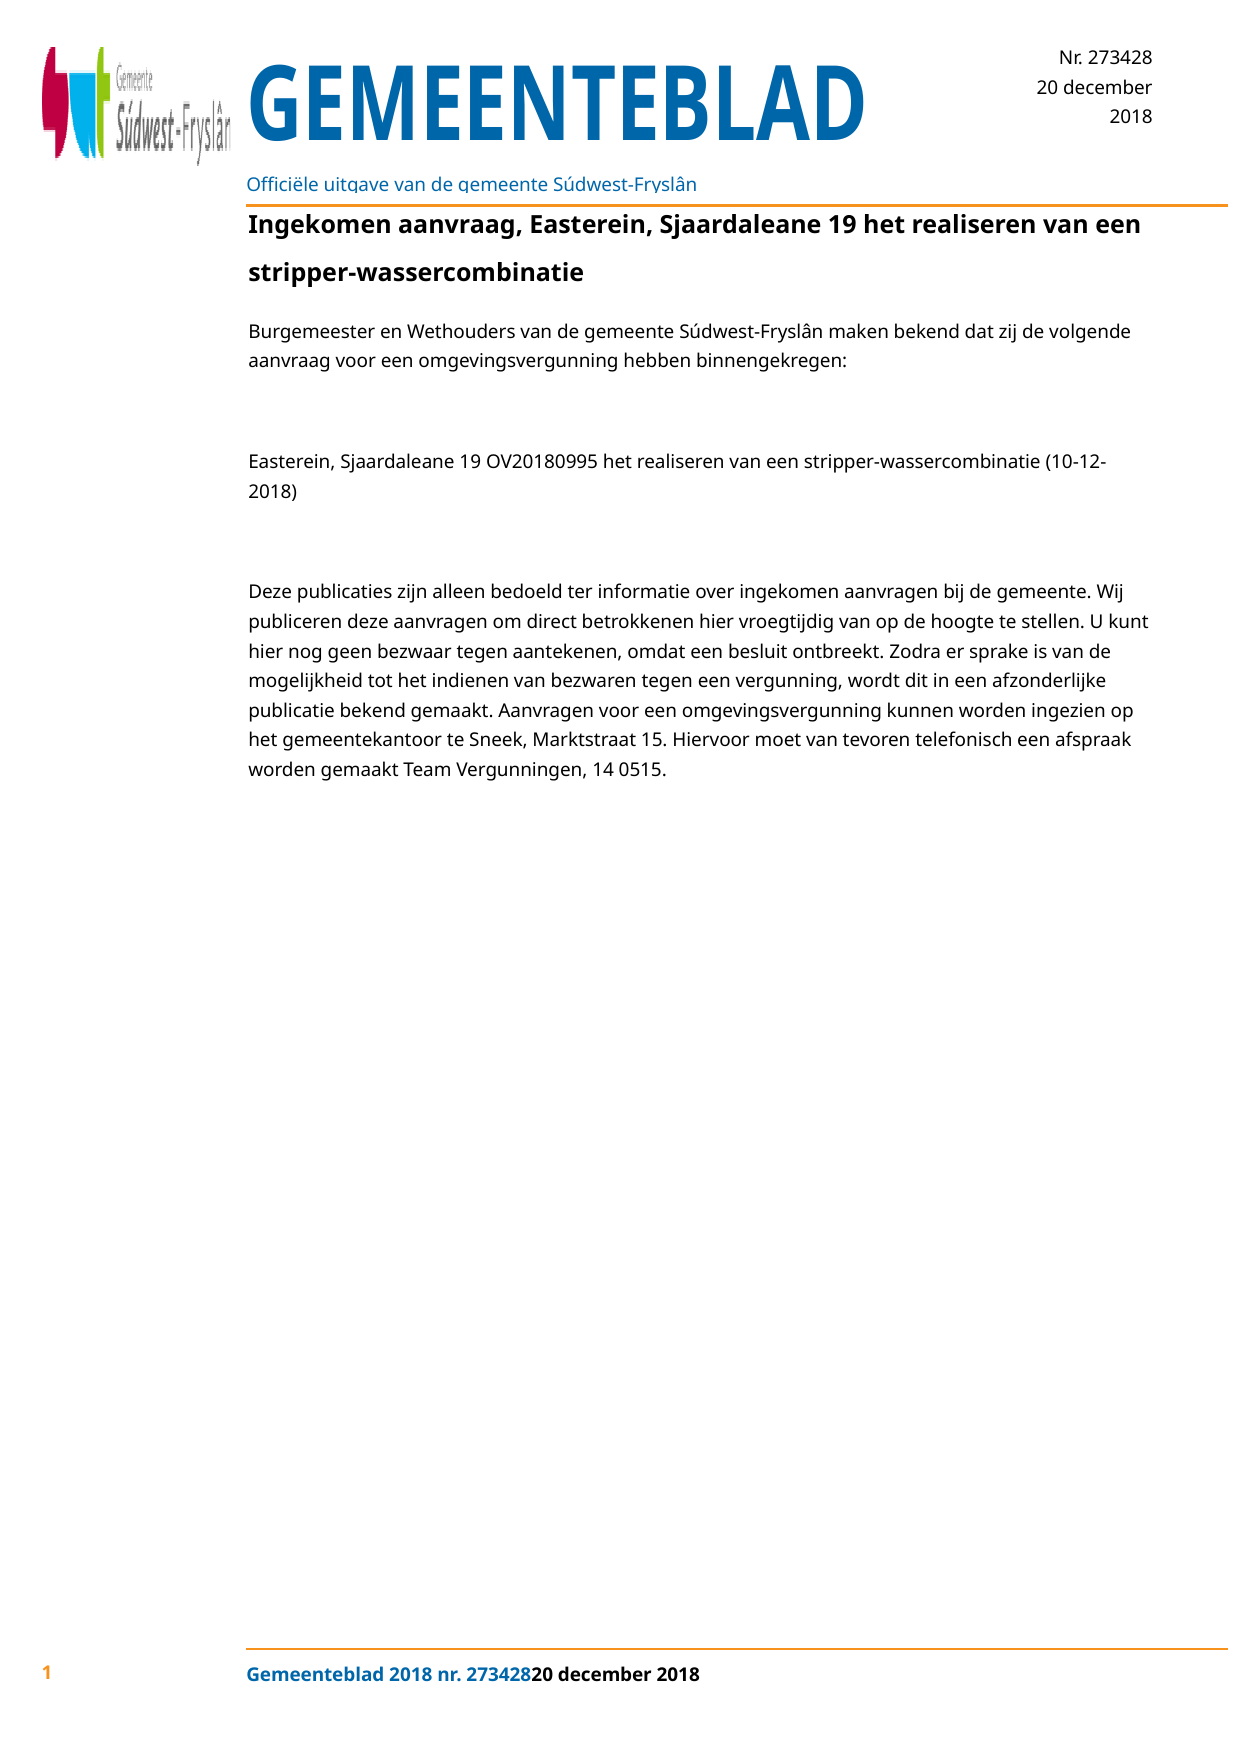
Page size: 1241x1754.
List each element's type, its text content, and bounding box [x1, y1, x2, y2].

text Easterein, Sjaardaleane 19 OV20180995 het realiseren van een stripper-wassercombinatie (10-12-2018) [248, 448, 1152, 504]
text Deze publicaties zijn alleen bedoeld ter informatie over ingekomen aanvragen bij de gemeente. Wij publiceren deze aanvragen om direct betrokkenen hier vroegtijdig van op de hoogte te stellen. U kunt hier nog geen bezwaar tegen aantekenen, omdat een besluit ontbreekt. Zodra er sprake is van de mogelijkheid tot het indienen van bezwaren tegen een vergunning, wordt dit in een afzonderlijke publicatie bekend gemaakt. Aanvragen voor een omgevingsvergunning kunnen worden ingezien op het gemeentekantoor te Sneek, Marktstraat 15. Hiervoor moet van tevoren telefonisch een afspraak worden gemaakt Team Vergunningen, 14 0515. [248, 579, 1152, 782]
text Burgemeester en Wethouders van de gemeente Súdwest-Fryslân maken bekend dat zij de volgende aanvraag voor een omgevingsvergunning hebben binnengekregen: [248, 318, 1152, 373]
text Ingekomen aanvraag, Easterein, Sjaardaleane 19 het realiseren van een stripper-wassercombinatie [248, 207, 1152, 288]
picture [41, 47, 231, 172]
